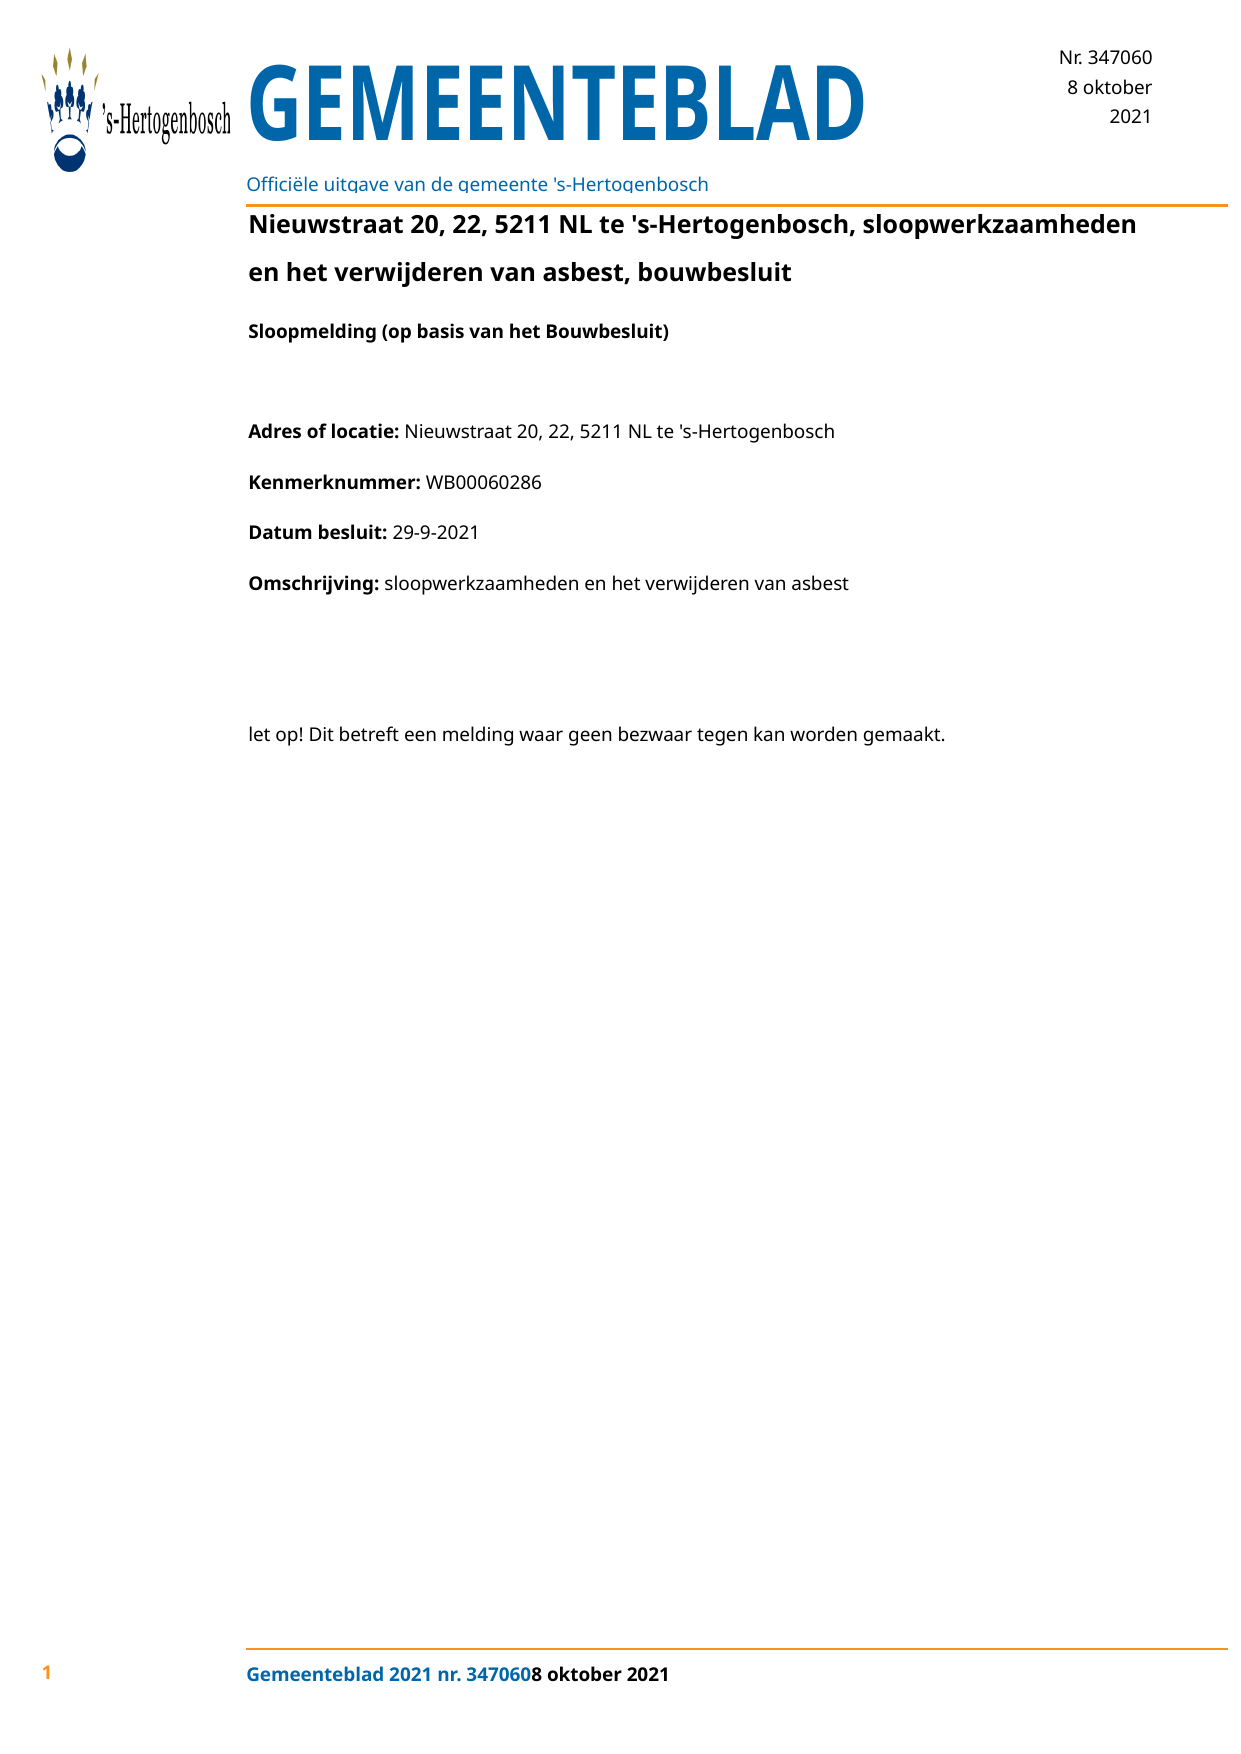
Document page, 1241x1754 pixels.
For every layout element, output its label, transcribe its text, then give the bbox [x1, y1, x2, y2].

text Sloopmelding (op basis van het Bouwbesluit) [248, 318, 1152, 344]
picture [41, 47, 231, 172]
text Kenmerknummer: WB00060286 [248, 469, 1152, 495]
text Nieuwstraat 20, 22, 5211 NL te 's-Hertogenbosch, sloopwerkzaamheden en het verwijderen van asbest, bouwbesluit [248, 207, 1152, 288]
text Datum besluit: 29-9-2021 [248, 519, 1152, 545]
text Omschrijving: sloopwerkzaamheden en het verwijderen van asbest [248, 570, 1152, 596]
text let op! Dit betreft een melding waar geen bezwaar tegen kan worden gemaakt. [248, 721, 1152, 747]
text Adres of locatie: Nieuwstraat 20, 22, 5211 NL te 's-Hertogenbosch [248, 419, 1152, 444]
